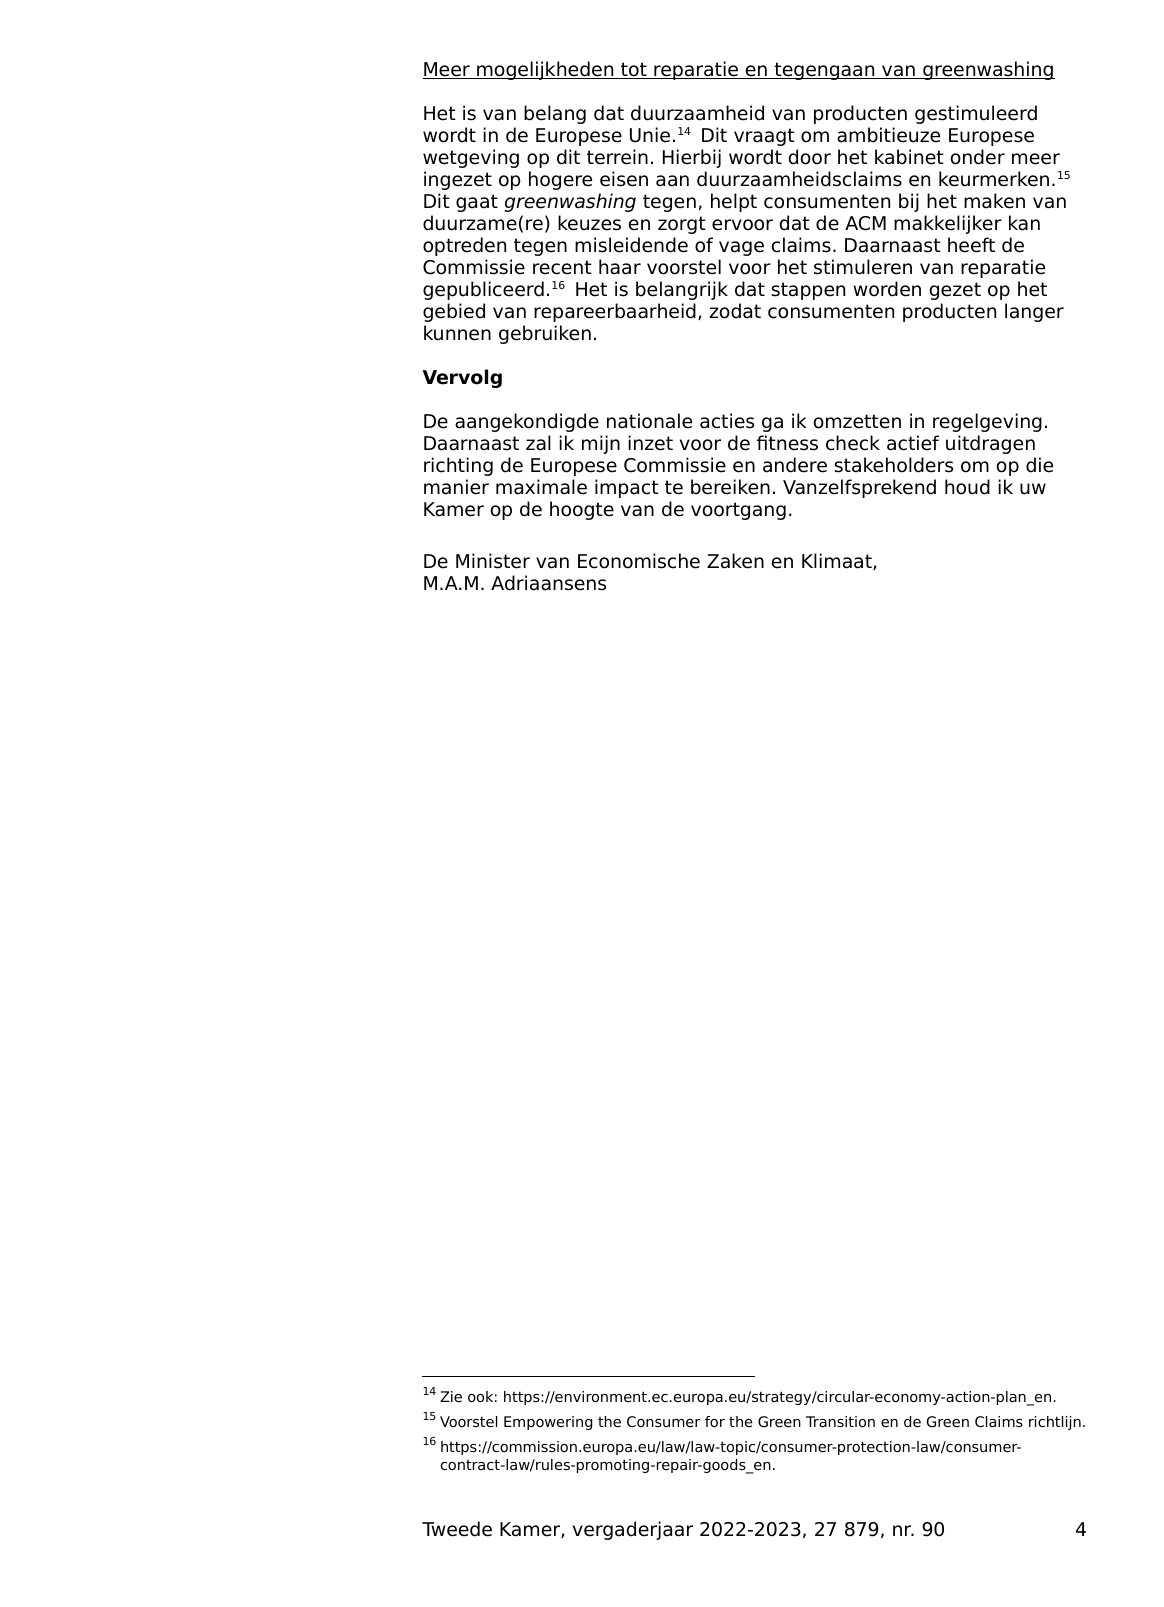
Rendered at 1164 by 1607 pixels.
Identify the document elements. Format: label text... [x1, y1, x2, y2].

text https://commission.europa.eu/law/law-topic/consumer-protection-law/consumer-contract-law/rules-promoting-repair-goods_en. [422, 1435, 1087, 1474]
text De aangekondigde nationale acties ga ik omzetten in regelgeving. Daarnaast zal ik mijn inzet voor de fitness check actief uitdragen richting de Europese Commissie en andere stakeholders om op die manier maximale impact te bereiken. Vanzelfsprekend houd ik uw Kamer op de hoogte van de voortgang. [422, 411, 1087, 521]
subtitle Meer mogelijkheden tot reparatie en tegengaan van greenwashing [422, 59, 1087, 81]
text Zie ook: https://environment.ec.europa.eu/strategy/circular-economy-action-plan_en. [422, 1385, 1087, 1407]
text De Minister van Economische Zaken en Klimaat, M.A.M. Adriaansens [422, 551, 1087, 595]
text Voorstel Empowering the Consumer for the Green Transition en de Green Claims richtlijn. [422, 1410, 1087, 1432]
subtitle Vervolg [422, 367, 1087, 389]
text Het is van belang dat duurzaamheid van producten gestimuleerd wordt in de Europese Unie. Dit vraagt om ambitieuze Europese wetgeving op dit terrein. Hierbij wordt door het kabinet onder meer ingezet op hogere eisen aan duurzaamheidsclaims en keurmerken. Dit gaat greenwashing tegen, helpt consumenten bij het maken van duurzame(re) keuzes en zorgt ervoor dat de ACM makkelijker kan optreden tegen misleidende of vage claims. Daarnaast heeft de Commissie recent haar voorstel voor het stimuleren van reparatie gepubliceerd. Het is belangrijk dat stappen worden gezet op het gebied van repareerbaarheid, zodat consumenten producten langer kunnen gebruiken. [422, 103, 1087, 345]
